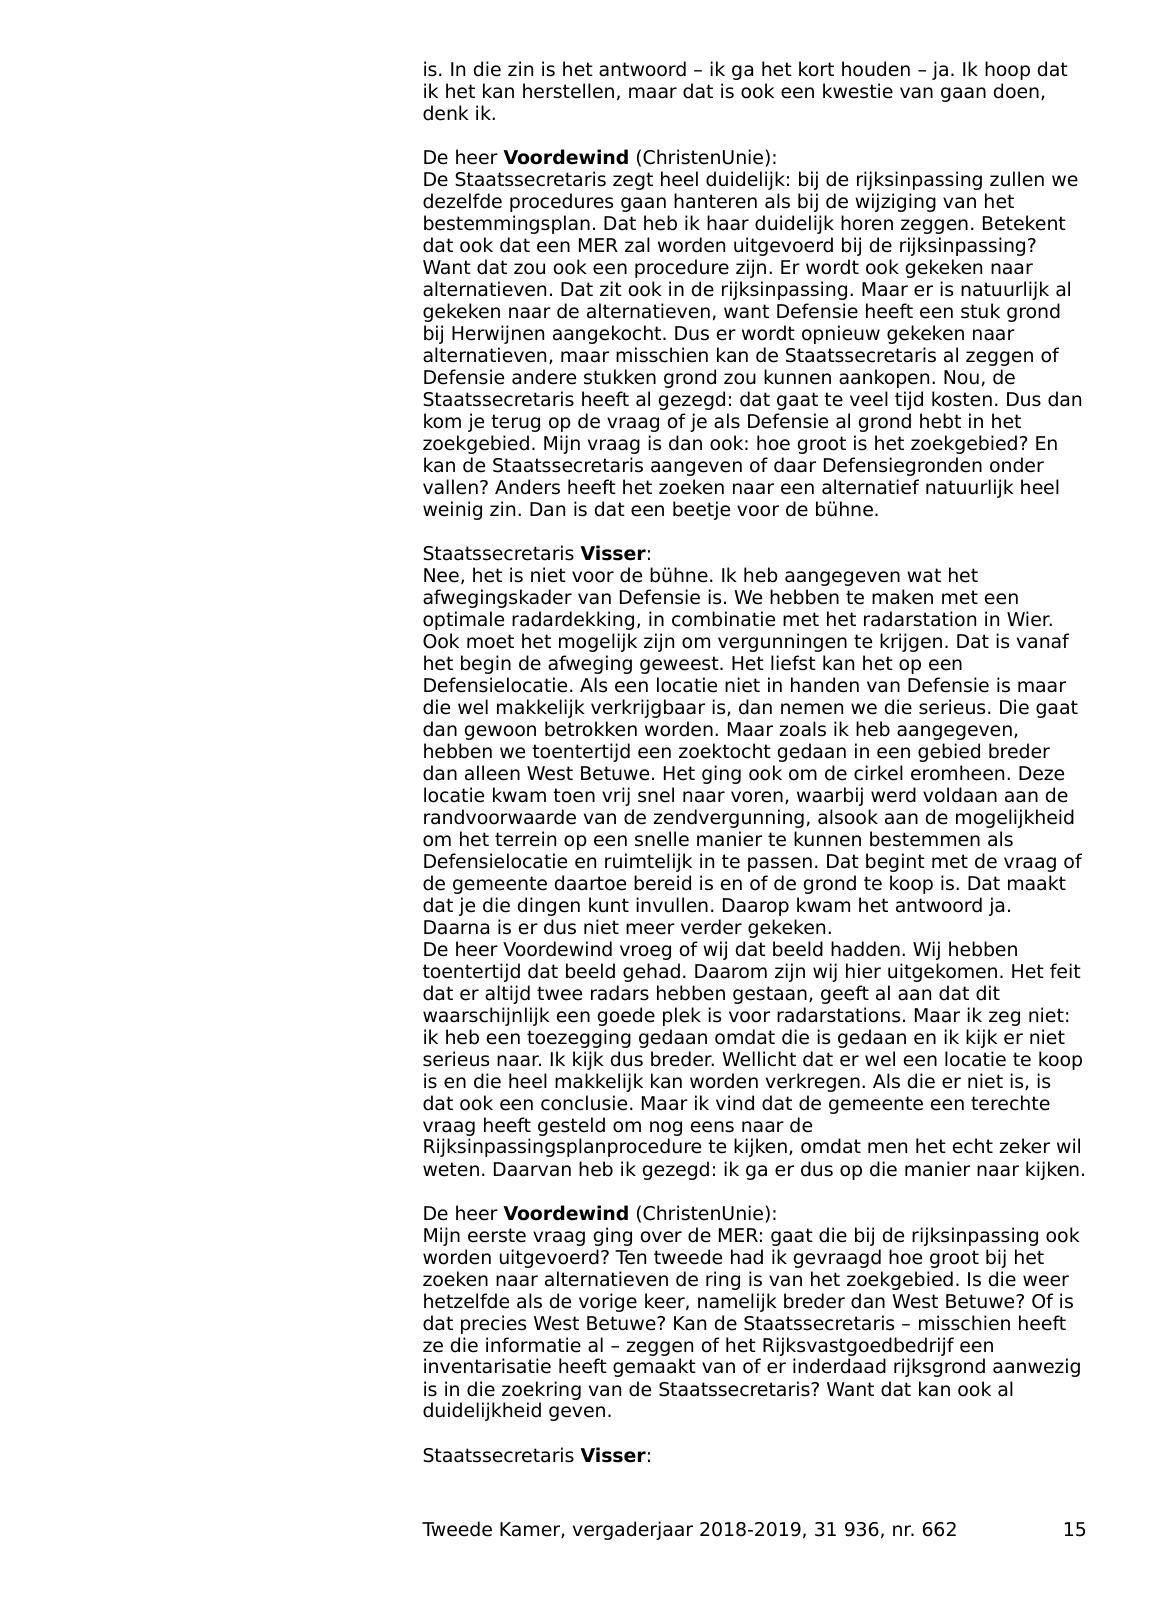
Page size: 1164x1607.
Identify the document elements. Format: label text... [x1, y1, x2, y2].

text De Staatssecretaris zegt heel duidelijk: bij de rijksinpassing zullen we dezelfde procedures gaan hanteren als bij de wijziging van het bestemmingsplan. Dat heb ik haar duidelijk horen zeggen. Betekent dat ook dat een MER zal worden uitgevoerd bij de rijksinpassing? Want dat zou ook een procedure zijn. Er wordt ook gekeken naar alternatieven. Dat zit ook in de rijksinpassing. Maar er is natuurlijk al gekeken naar de alternatieven, want Defensie heeft een stuk grond bij Herwijnen aangekocht. Dus er wordt opnieuw gekeken naar alternatieven, maar misschien kan de Staatssecretaris al zeggen of Defensie andere stukken grond zou kunnen aankopen. Nou, de Staatssecretaris heeft al gezegd: dat gaat te veel tijd kosten. Dus dan kom je terug op de vraag of je als Defensie al grond hebt in het zoekgebied. Mijn vraag is dan ook: hoe groot is het zoekgebied? En kan de Staatssecretaris aangeven of daar Defensiegronden onder vallen? Anders heeft het zoeken naar een alternatief natuurlijk heel weinig zin. Dan is dat een beetje voor de bühne. [422, 169, 1087, 521]
text De heer Voordewind vroeg of wij dat beeld hadden. Wij hebben toentertijd dat beeld gehad. Daarom zijn wij hier uitgekomen. Het feit dat er altijd twee radars hebben gestaan, geeft al aan dat dit waarschijnlijk een goede plek is voor radarstations. Maar ik zeg niet: ik heb een toezegging gedaan omdat die is gedaan en ik kijk er niet serieus naar. Ik kijk dus breder. Wellicht dat er wel een locatie te koop is en die heel makkelijk kan worden verkregen. Als die er niet is, is dat ook een conclusie. Maar ik vind dat de gemeente een terechte vraag heeft gesteld om nog eens naar de Rijksinpassingsplanprocedure te kijken, omdat men het echt zeker wil weten. Daarvan heb ik gezegd: ik ga er dus op die manier naar kijken. [422, 939, 1087, 1180]
text De heer Voordewind (ChristenUnie): [422, 147, 1087, 169]
text Nee, het is niet voor de bühne. Ik heb aangegeven wat het afwegingskader van Defensie is. We hebben te maken met een optimale radardekking, in combinatie met het radarstation in Wier. Ook moet het mogelijk zijn om vergunningen te krijgen. Dat is vanaf het begin de afweging geweest. Het liefst kan het op een Defensielocatie. Als een locatie niet in handen van Defensie is maar die wel makkelijk verkrijgbaar is, dan nemen we die serieus. Die gaat dan gewoon betrokken worden. Maar zoals ik heb aangegeven, hebben we toentertijd een zoektocht gedaan in een gebied breder dan alleen West Betuwe. Het ging ook om de cirkel eromheen. Deze locatie kwam toen vrij snel naar voren, waarbij werd voldaan aan de randvoorwaarde van de zendvergunning, alsook aan de mogelijkheid om het terrein op een snelle manier te kunnen bestemmen als Defensielocatie en ruimtelijk in te passen. Dat begint met de vraag of de gemeente daartoe bereid is en of de grond te koop is. Dat maakt dat je die dingen kunt invullen. Daarop kwam het antwoord ja. Daarna is er dus niet meer verder gekeken. [422, 565, 1087, 939]
text is. In die zin is het antwoord – ik ga het kort houden – ja. Ik hoop dat ik het kan herstellen, maar dat is ook een kwestie van gaan doen, denk ik. [422, 59, 1087, 125]
text De heer Voordewind (ChristenUnie): [422, 1203, 1087, 1224]
text Staatssecretaris Visser: [422, 543, 1087, 565]
text Staatssecretaris Visser: [422, 1444, 1087, 1467]
text Mijn eerste vraag ging over de MER: gaat die bij de rijksinpassing ook worden uitgevoerd? Ten tweede had ik gevraagd hoe groot bij het zoeken naar alternatieven de ring is van het zoekgebied. Is die weer hetzelfde als de vorige keer, namelijk breder dan West Betuwe? Of is dat precies West Betuwe? Kan de Staatssecretaris – misschien heeft ze die informatie al – zeggen of het Rijksvastgoedbedrijf een inventarisatie heeft gemaakt van of er inderdaad rijksgrond aanwezig is in die zoekring van de Staatssecretaris? Want dat kan ook al duidelijkheid geven. [422, 1224, 1087, 1422]
